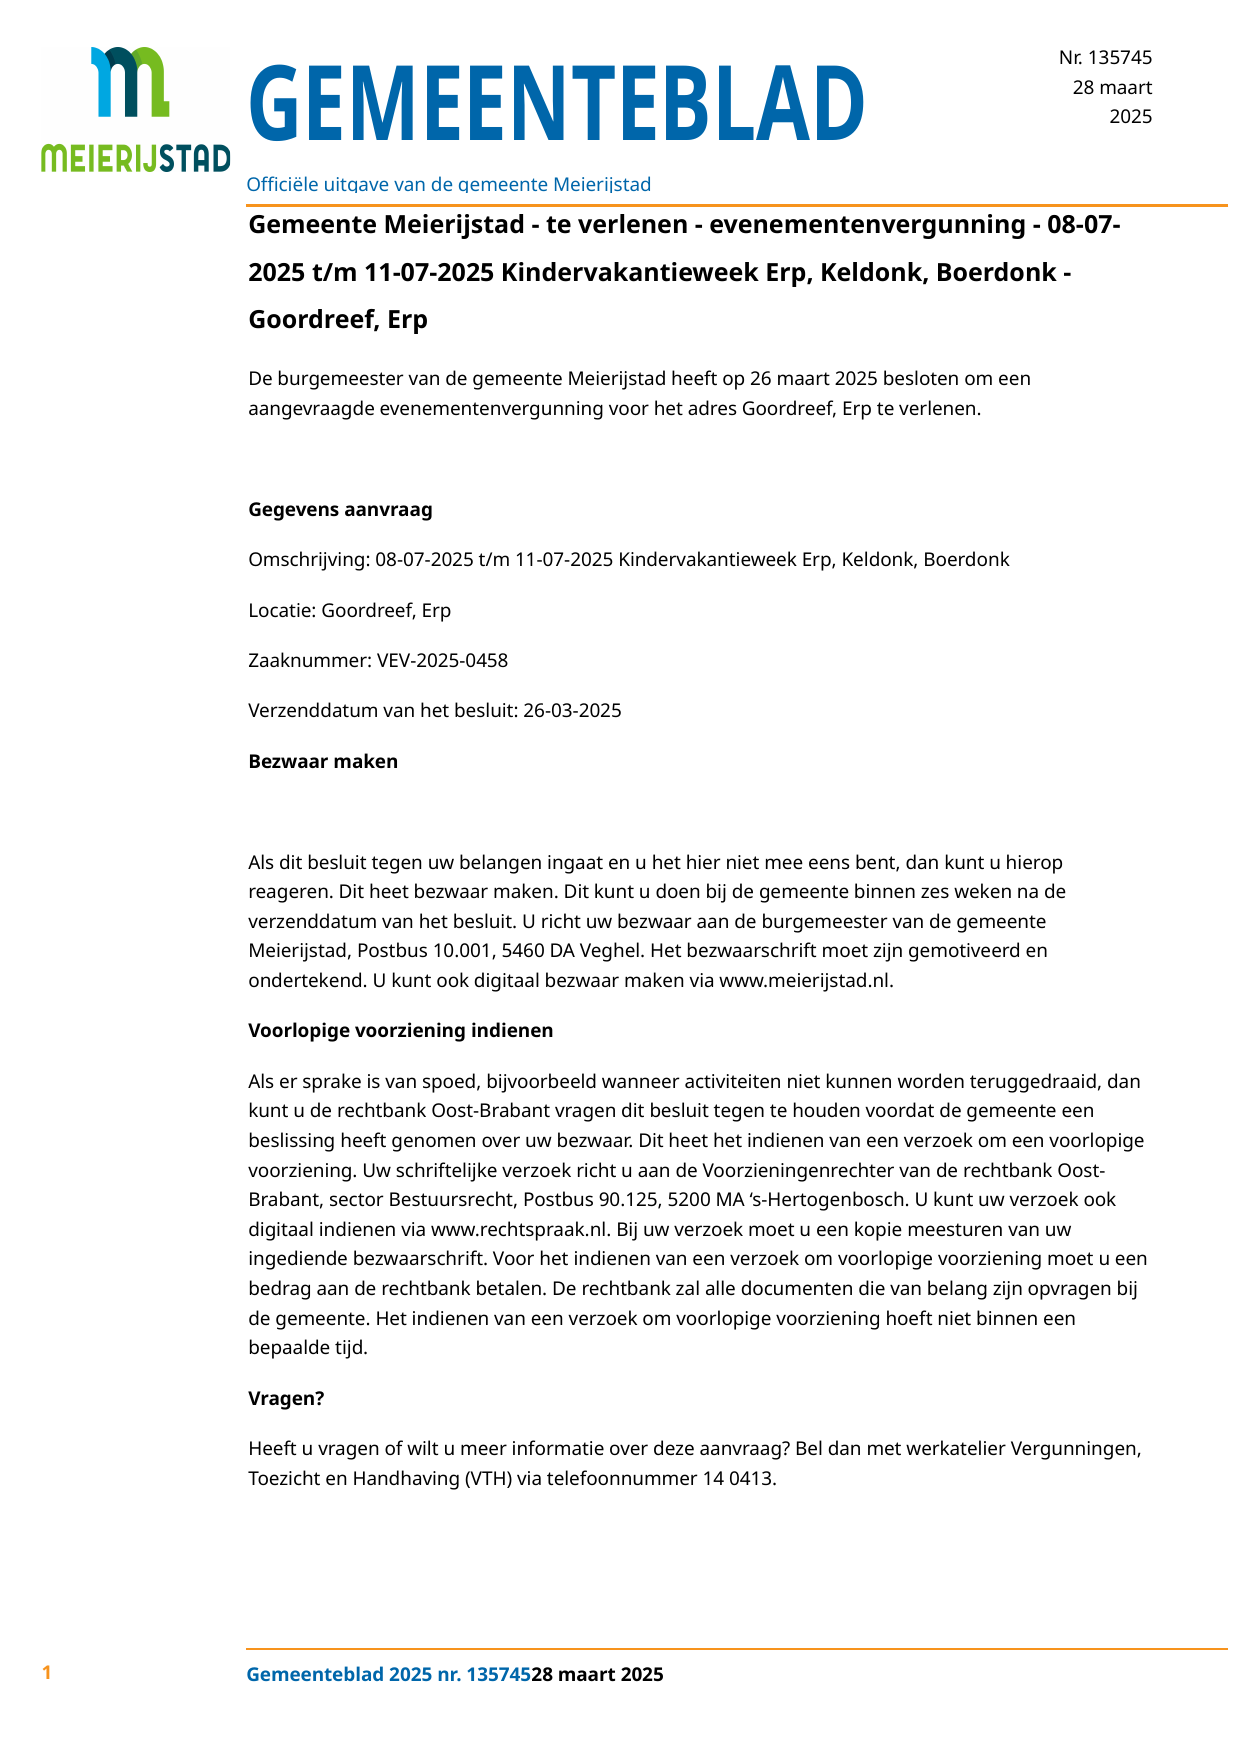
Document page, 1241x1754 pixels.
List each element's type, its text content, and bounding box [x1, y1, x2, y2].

text Zaaknummer: VEV-2025-0458 [248, 647, 1152, 673]
text Als dit besluit tegen uw belangen ingaat en u het hier niet mee eens bent, dan kunt u hierop reageren. Dit heet bezwaar maken. Dit kunt u doen bij de gemeente binnen zes weken na de verzenddatum van het besluit. U richt uw bezwaar aan de burgemeester van de gemeente Meierijstad, Postbus 10.001, 5460 DA Veghel. Het bezwaarschrift moet zijn gemotiveerd en ondertekend. U kunt ook digitaal bezwaar maken via www.meierijstad.nl. [248, 849, 1152, 993]
text Verzenddatum van het besluit: 26-03-2025 [248, 698, 1152, 723]
text Bezwaar maken [248, 748, 1152, 774]
text Voorlopige voorziening indienen [248, 1018, 1152, 1043]
picture [41, 47, 231, 172]
text Als er sprake is van spoed, bijvoorbeeld wanneer activiteiten niet kunnen worden teruggedraaid, dan kunt u de rechtbank Oost-Brabant vragen dit besluit tegen te houden voordat de gemeente een beslissing heeft genomen over uw bezwaar. Dit heet het indienen van een verzoek om een voorlopige voorziening. Uw schriftelijke verzoek richt u aan de Voorzieningenrechter van de rechtbank Oost-Brabant, sector Bestuursrecht, Postbus 90.125, 5200 MA ‘s-Hertogenbosch. U kunt uw verzoek ook digitaal indienen via www.rechtspraak.nl. Bij uw verzoek moet u een kopie meesturen van uw ingediende bezwaarschrift. Voor het indienen van een verzoek om voorlopige voorziening moet u een bedrag aan de rechtbank betalen. De rechtbank zal alle documenten die van belang zijn opvragen bij de gemeente. Het indienen van een verzoek om voorlopige voorziening hoeft niet binnen een bepaalde tijd. [248, 1068, 1152, 1360]
text Heeft u vragen of wilt u meer informatie over deze aanvraag? Bel dan met werkatelier Vergunningen, Toezicht en Handhaving (VTH) via telefoonnummer 14 0413. [248, 1435, 1152, 1490]
text Locatie: Goordreef, Erp [248, 597, 1152, 622]
text Gemeente Meierijstad - te verlenen - evenementenvergunning - 08-07-2025 t/m 11-07-2025 Kindervakantieweek Erp, Keldonk, Boerdonk - Goordreef, Erp [248, 207, 1152, 336]
text Gegevens aanvraag [248, 496, 1152, 522]
text De burgemeester van de gemeente Meierijstad heeft op 26 maart 2025 besloten om een aangevraagde evenementenvergunning voor het adres Goordreef, Erp te verlenen. [248, 366, 1152, 421]
text Omschrijving: 08-07-2025 t/m 11-07-2025 Kindervakantieweek Erp, Keldonk, Boerdonk [248, 546, 1152, 572]
text Vragen? [248, 1385, 1152, 1410]
